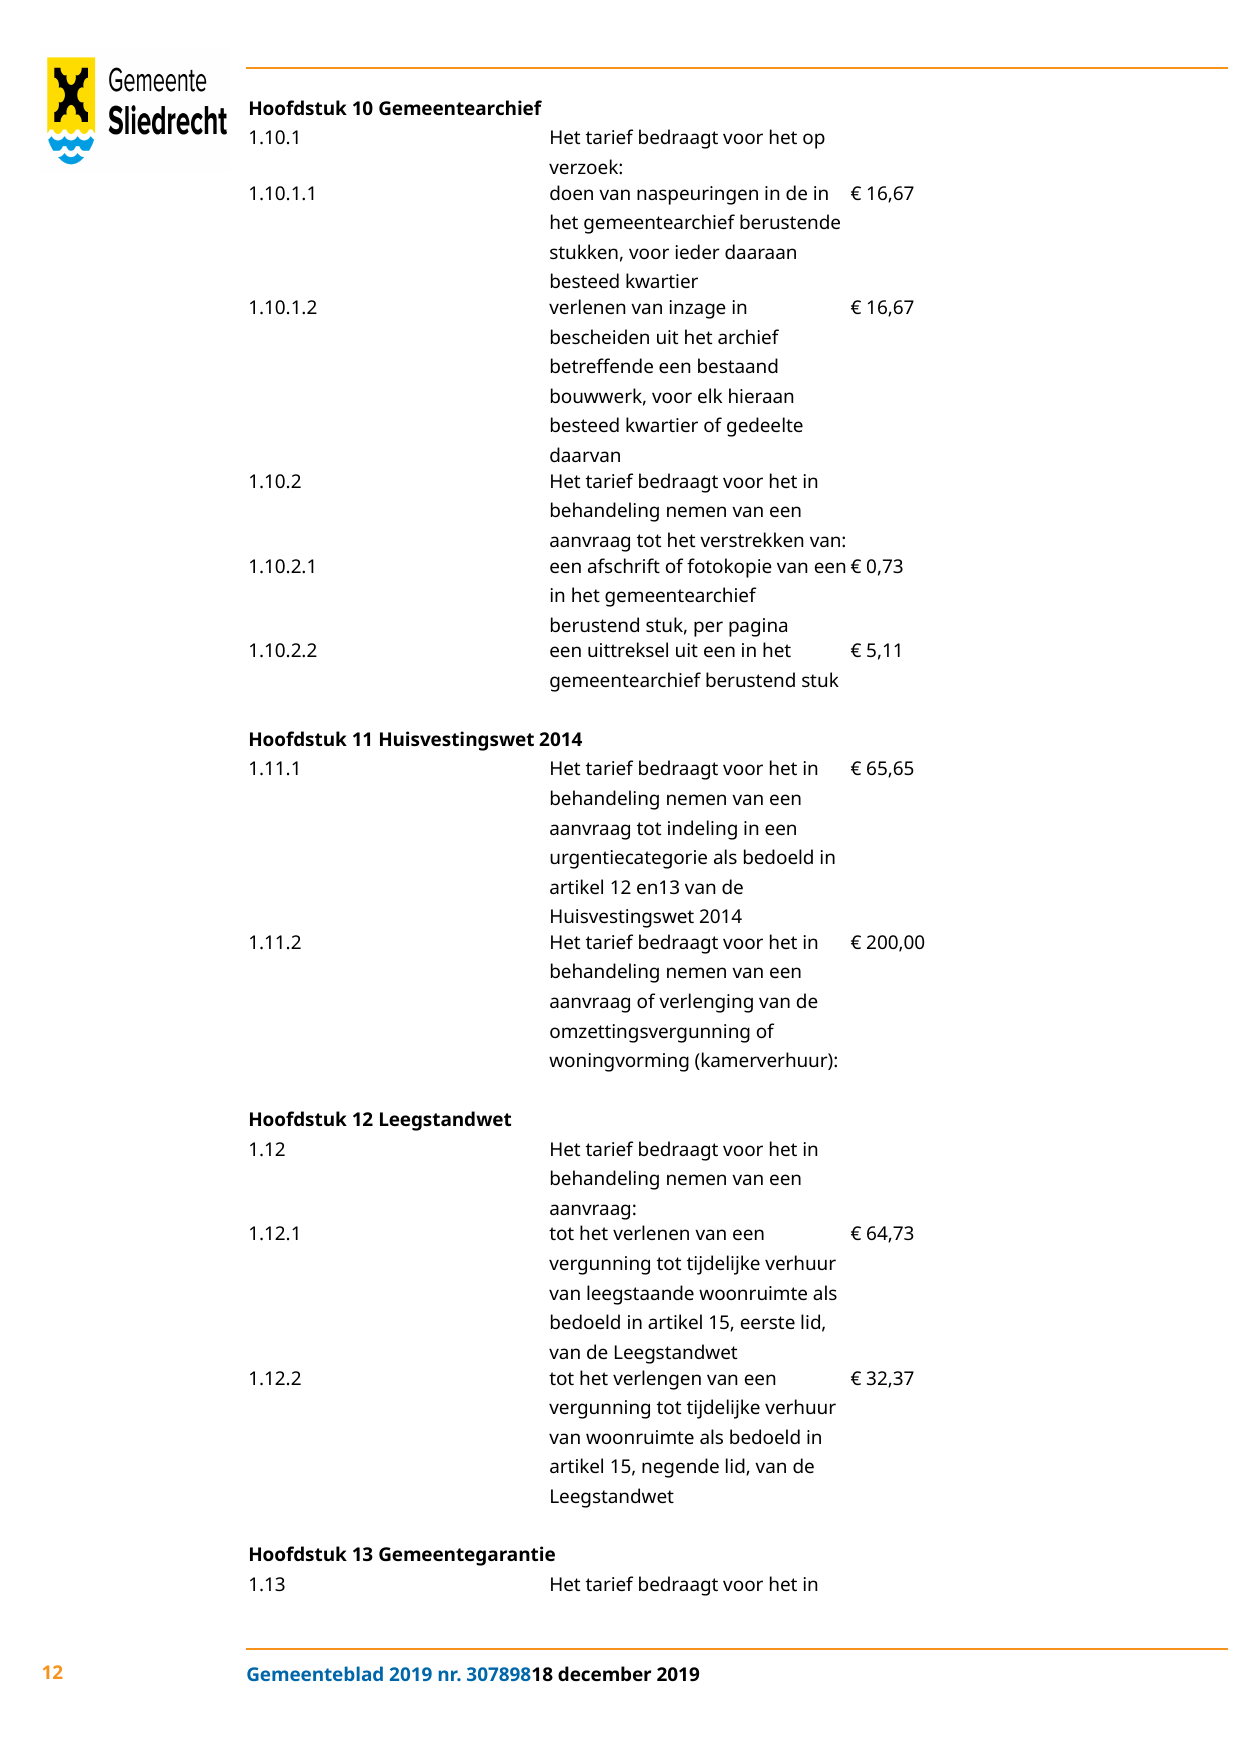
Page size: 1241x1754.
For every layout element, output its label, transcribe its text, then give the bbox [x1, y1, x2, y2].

table_header Het tarief bedraagt voor het in behandeling nemen van een aanvraag: [549, 1136, 850, 1221]
table_cell 1.10.2.2 [248, 638, 549, 693]
table_cell € 5,11 [850, 638, 1152, 693]
table_cell verlenen van inzage in bescheiden uit het archief betreffende een bestaand bouwwerk, voor elk hieraan besteed kwartier of gedeelte daarvan [549, 294, 850, 468]
table_cell [850, 468, 1152, 553]
table_cell € 0,73 [850, 553, 1152, 638]
table_cell Het tarief bedraagt voor het in behandeling nemen van een aanvraag of verlenging van de omzettingsvergunning of woningvorming (kamerverhuur): [549, 929, 850, 1073]
table_header [850, 125, 1152, 180]
picture [41, 47, 231, 172]
table_cell 1.10.2.1 [248, 553, 549, 638]
table_cell doen van naspeuringen in de in het gemeentearchief berustende stukken, voor ieder daaraan besteed kwartier [549, 180, 850, 294]
table_cell 1.11.2 [248, 929, 549, 1073]
table_header Het tarief bedraagt voor het in behandeling nemen van een aanvraag tot indeling in een urgentiecategorie als bedoeld in artikel 12 en13 van de Huisvestingswet 2014 [549, 756, 850, 929]
table_cell Het tarief bedraagt voor het in behandeling nemen van een aanvraag tot het verstrekken van: [549, 468, 850, 553]
table_header [850, 1571, 1152, 1597]
table_header [850, 1136, 1152, 1221]
table_cell € 16,67 [850, 294, 1152, 468]
table_cell € 16,67 [850, 180, 1152, 294]
table_header 1.13 [248, 1571, 549, 1597]
table_cell 1.10.1.1 [248, 180, 549, 294]
table_cell € 200,00 [850, 929, 1152, 1073]
table_cell een uittreksel uit een in het gemeentearchief berustend stuk [549, 638, 850, 693]
text Hoofdstuk 11 Huisvestingswet 2014 [248, 726, 1152, 752]
text Hoofdstuk 12 Leegstandwet [248, 1106, 1152, 1132]
table_cell 1.10.1.2 [248, 294, 549, 468]
table_header 1.11.1 [248, 756, 549, 929]
table_cell € 32,37 [850, 1365, 1152, 1509]
table_cell 1.12.1 [248, 1221, 549, 1365]
table_header 1.10.1 [248, 125, 549, 180]
table_cell tot het verlengen van een vergunning tot tijdelijke verhuur van woonruimte als bedoeld in artikel 15, negende lid, van de Leegstandwet [549, 1365, 850, 1509]
table_header 1.12 [248, 1136, 549, 1221]
table_cell 1.12.2 [248, 1365, 549, 1509]
text Hoofdstuk 13 Gemeentegarantie [248, 1542, 1152, 1567]
table_header Het tarief bedraagt voor het in [549, 1571, 850, 1597]
table_cell een afschrift of fotokopie van een in het gemeentearchief berustend stuk, per pagina [549, 553, 850, 638]
table_header € 65,65 [850, 756, 1152, 929]
text Hoofdstuk 10 Gemeentearchief [248, 95, 1152, 121]
table_cell tot het verlenen van een vergunning tot tijdelijke verhuur van leegstaande woonruimte als bedoeld in artikel 15, eerste lid, van de Leegstandwet [549, 1221, 850, 1365]
table_cell € 64,73 [850, 1221, 1152, 1365]
table_cell 1.10.2 [248, 468, 549, 553]
table_header Het tarief bedraagt voor het op verzoek: [549, 125, 850, 180]
